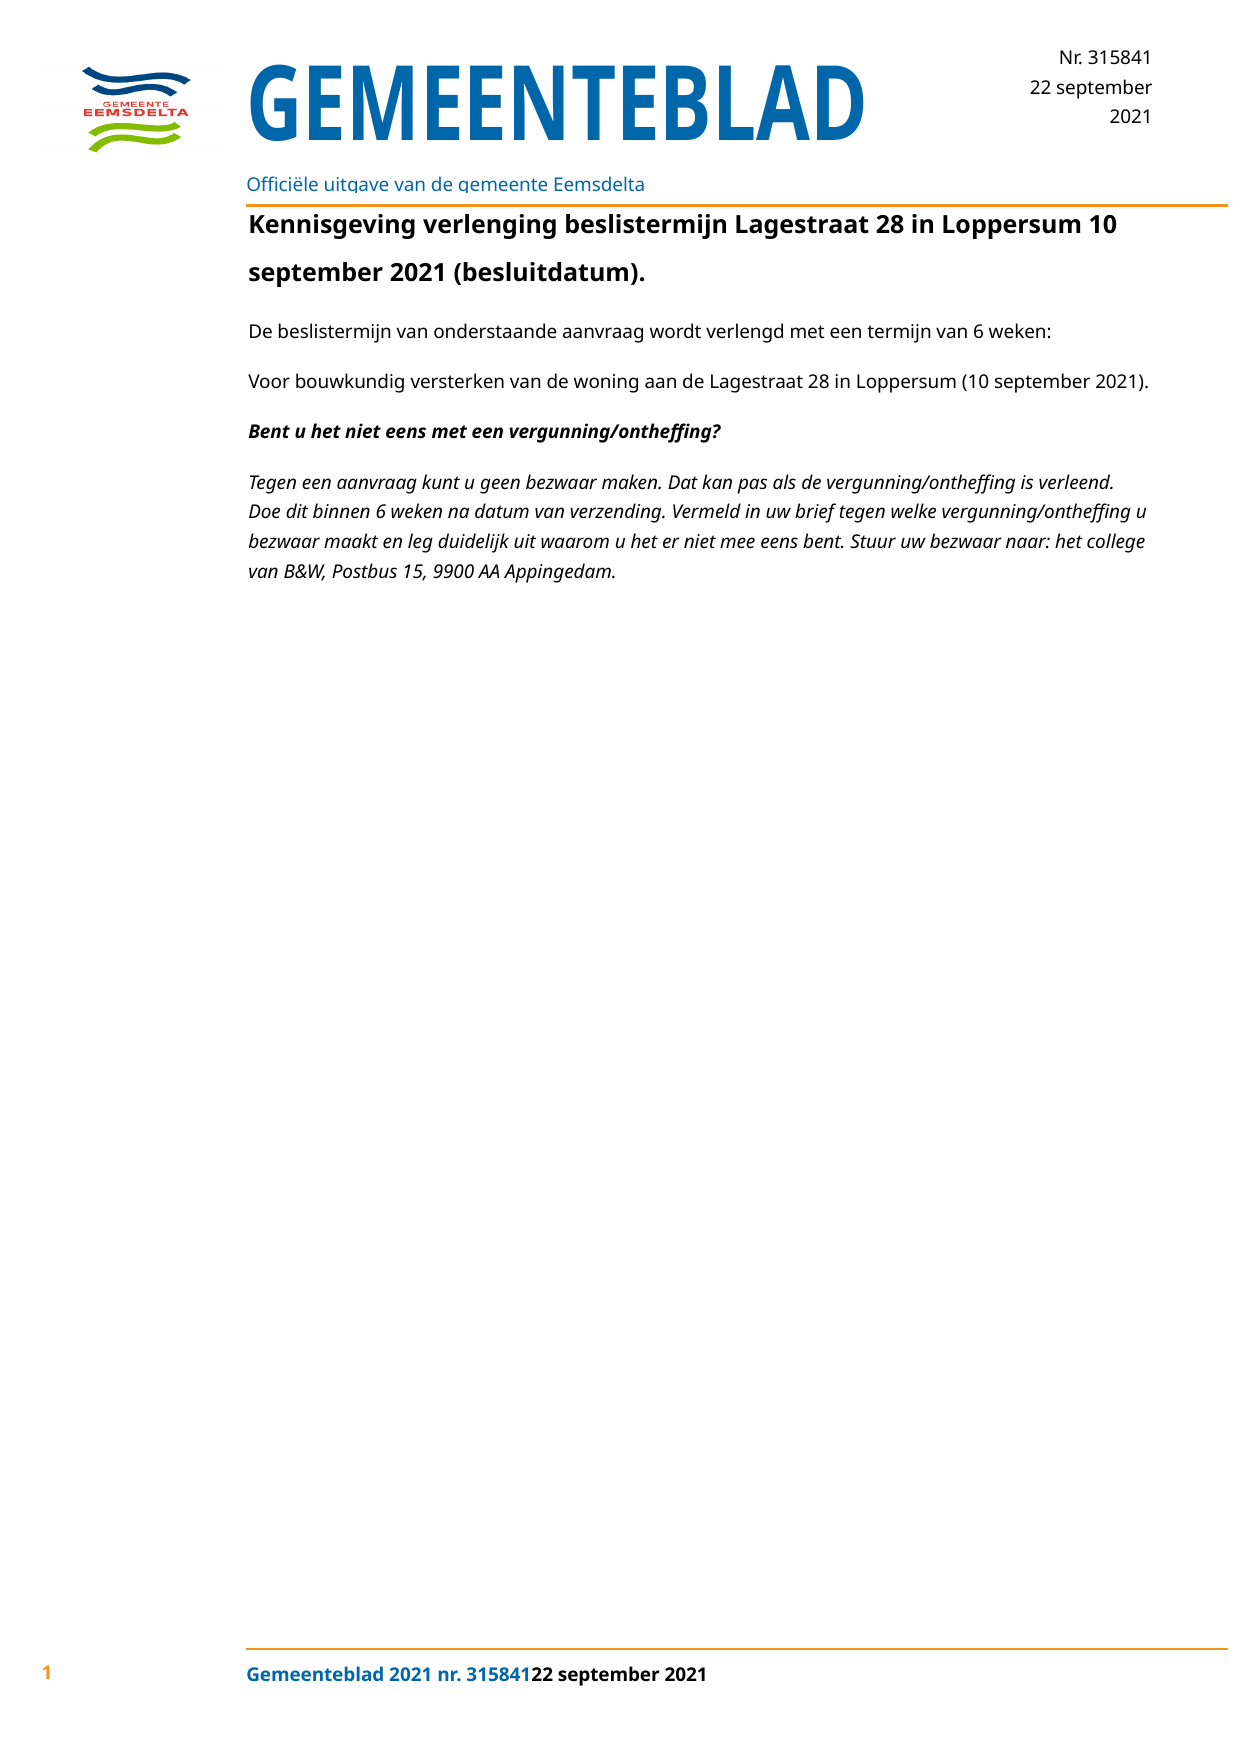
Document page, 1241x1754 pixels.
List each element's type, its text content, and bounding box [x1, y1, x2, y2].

text Tegen een aanvraag kunt u geen bezwaar maken. Dat kan pas als de vergunning/ontheffing is verleend. Doe dit binnen 6 weken na datum van verzending. Vermeld in uw brief tegen welke vergunning/ontheffing u bezwaar maakt en leg duidelijk uit waarom u het er niet mee eens bent. Stuur uw bezwaar naar: het college van B&W, Postbus 15, 9900 AA Appingedam. [248, 469, 1152, 584]
text Kennisgeving verlenging beslistermijn Lagestraat 28 in Loppersum 10 september 2021 (besluitdatum). [248, 207, 1152, 288]
picture [41, 47, 231, 172]
text De beslistermijn van onderstaande aanvraag wordt verlengd met een termijn van 6 weken: [248, 318, 1152, 344]
text Voor bouwkundig versterken van de woning aan de Lagestraat 28 in Loppersum (10 september 2021). [248, 368, 1152, 394]
text Bent u het niet eens met een vergunning/ontheffing? [248, 419, 1152, 444]
